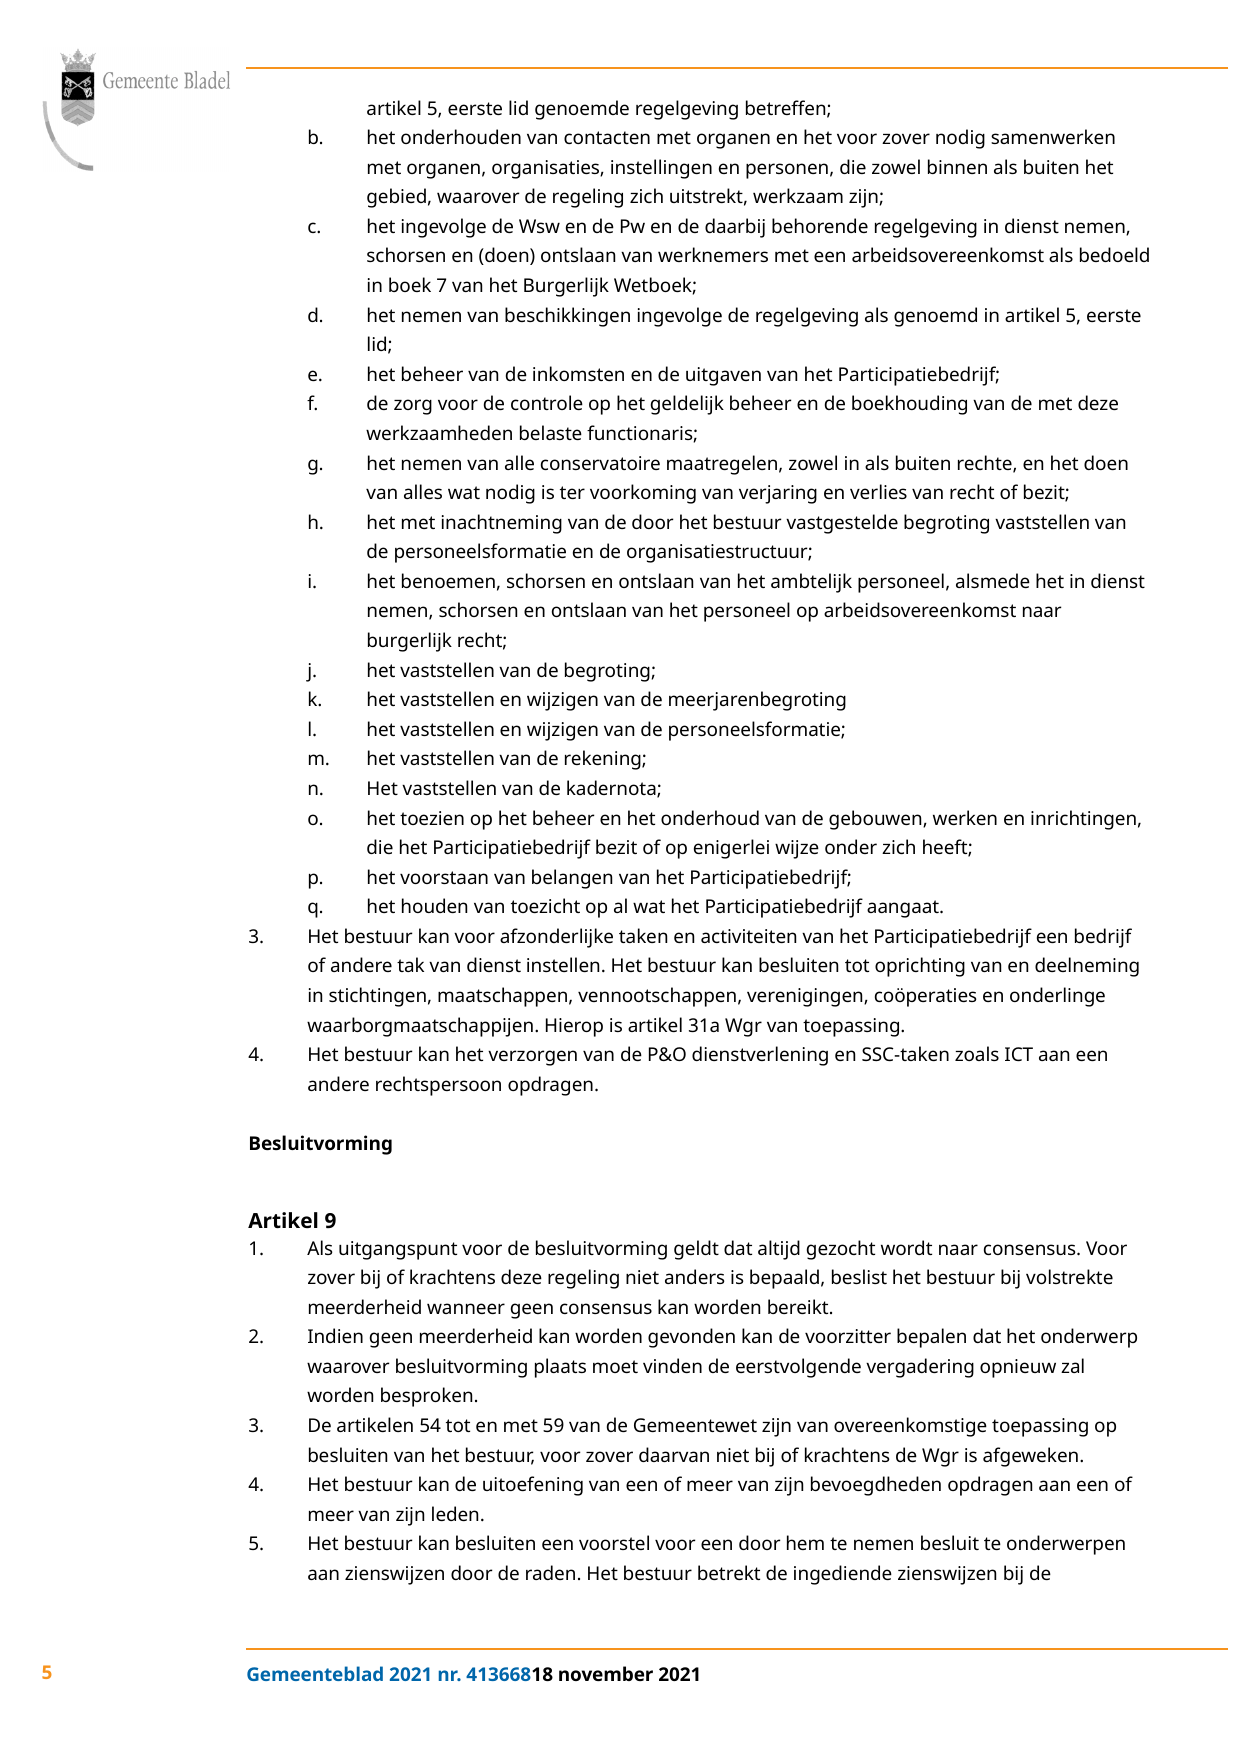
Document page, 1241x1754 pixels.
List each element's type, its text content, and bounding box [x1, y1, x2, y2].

list Het bestuur kan voor afzonderlijke taken en activiteiten van het Participatiebedrijf een bedrijf of andere tak van dienst instellen. Het bestuur kan besluiten tot oprichting van en deelneming in stichtingen, maatschappen, vennootschappen, verenigingen, coöperaties en onderlinge waarborgmaatschappijen. Hierop is artikel 31a Wgr van toepassing. [248, 923, 1152, 1038]
list het onderhouden van contacten met organen en het voor zover nodig samenwerken met organen, organisaties, instellingen en personen, die zowel binnen als buiten het gebied, waarover de regeling zich uitstrekt, werkzaam zijn; [307, 124, 1152, 209]
list het nemen van beschikkingen ingevolge de regelgeving als genoemd in artikel 5, eerste lid; [307, 302, 1152, 357]
list Als uitgangspunt voor de besluitvorming geldt dat altijd gezocht wordt naar consensus. Voor zover bij of krachtens deze regeling niet anders is bepaald, beslist het bestuur bij volstrekte meerderheid wanneer geen consensus kan worden bereikt. [248, 1235, 1152, 1320]
list de zorg voor de controle op het geldelijk beheer en de boekhouding van de met deze werkzaamheden belaste functionaris; [307, 391, 1152, 446]
list het vaststellen van de rekening; [307, 746, 1152, 771]
picture [41, 47, 231, 172]
list het vaststellen en wijzigen van de personeelsformatie; [307, 716, 1152, 742]
list Het bestuur kan de uitoefening van een of meer van zijn bevoegdheden opdragen aan een of meer van zijn leden. [248, 1471, 1152, 1527]
list het met inachtneming van de door het bestuur vastgestelde begroting vaststellen van de personeelsformatie en de organisatiestructuur; [307, 509, 1152, 564]
list het voorstaan van belangen van het Participatiebedrijf; [307, 864, 1152, 890]
list Het bestuur kan besluiten een voorstel voor een door hem te nemen besluit te onderwerpen aan zienswijzen door de raden. Het bestuur betrekt de ingediende zienswijzen bij de [248, 1531, 1152, 1586]
list Indien geen meerderheid kan worden gevonden kan de voorzitter bepalen dat het onderwerp waarover besluitvorming plaats moet vinden de eerstvolgende vergadering opnieuw zal worden besproken. [248, 1323, 1152, 1408]
list Het vaststellen van de kadernota; [307, 775, 1152, 801]
list Het bestuur kan het verzorgen van de P&O dienstverlening en SSC-taken zoals ICT aan een andere rechtspersoon opdragen. [248, 1041, 1152, 1097]
list het vaststellen en wijzigen van de meerjarenbegroting [307, 686, 1152, 712]
list het nemen van alle conservatoire maatregelen, zowel in als buiten rechte, en het doen van alles wat nodig is ter voorkoming van verjaring en verlies van recht of bezit; [307, 450, 1152, 505]
list het ingevolge de Wsw en de Pw en de daarbij behorende regelgeving in dienst nemen, schorsen en (doen) ontslaan van werknemers met een arbeidsovereenkomst als bedoeld in boek 7 van het Burgerlijk Wetboek; [307, 213, 1152, 298]
list het beheer van de inkomsten en de uitgaven van het Participatiebedrijf; [307, 361, 1152, 387]
text Besluitvorming [248, 1130, 1152, 1156]
text Artikel 9 [248, 1206, 1152, 1235]
list het vaststellen van de begroting; [307, 657, 1152, 683]
list het benoemen, schorsen en ontslaan van het ambtelijk personeel, alsmede het in dienst nemen, schorsen en ontslaan van het personeel op arbeidsovereenkomst naar burgerlijk recht; [307, 568, 1152, 653]
list het houden van toezicht op al wat het Participatiebedrijf aangaat. [307, 893, 1152, 919]
list artikel 5, eerste lid genoemde regelgeving betreffen; [307, 95, 1152, 121]
list De artikelen 54 tot en met 59 van de Gemeentewet zijn van overeenkomstige toepassing op besluiten van het bestuur, voor zover daarvan niet bij of krachtens de Wgr is afgeweken. [248, 1412, 1152, 1468]
list het toezien op het beheer en het onderhoud van de gebouwen, werken en inrichtingen, die het Participatiebedrijf bezit of op enigerlei wijze onder zich heeft; [307, 805, 1152, 860]
